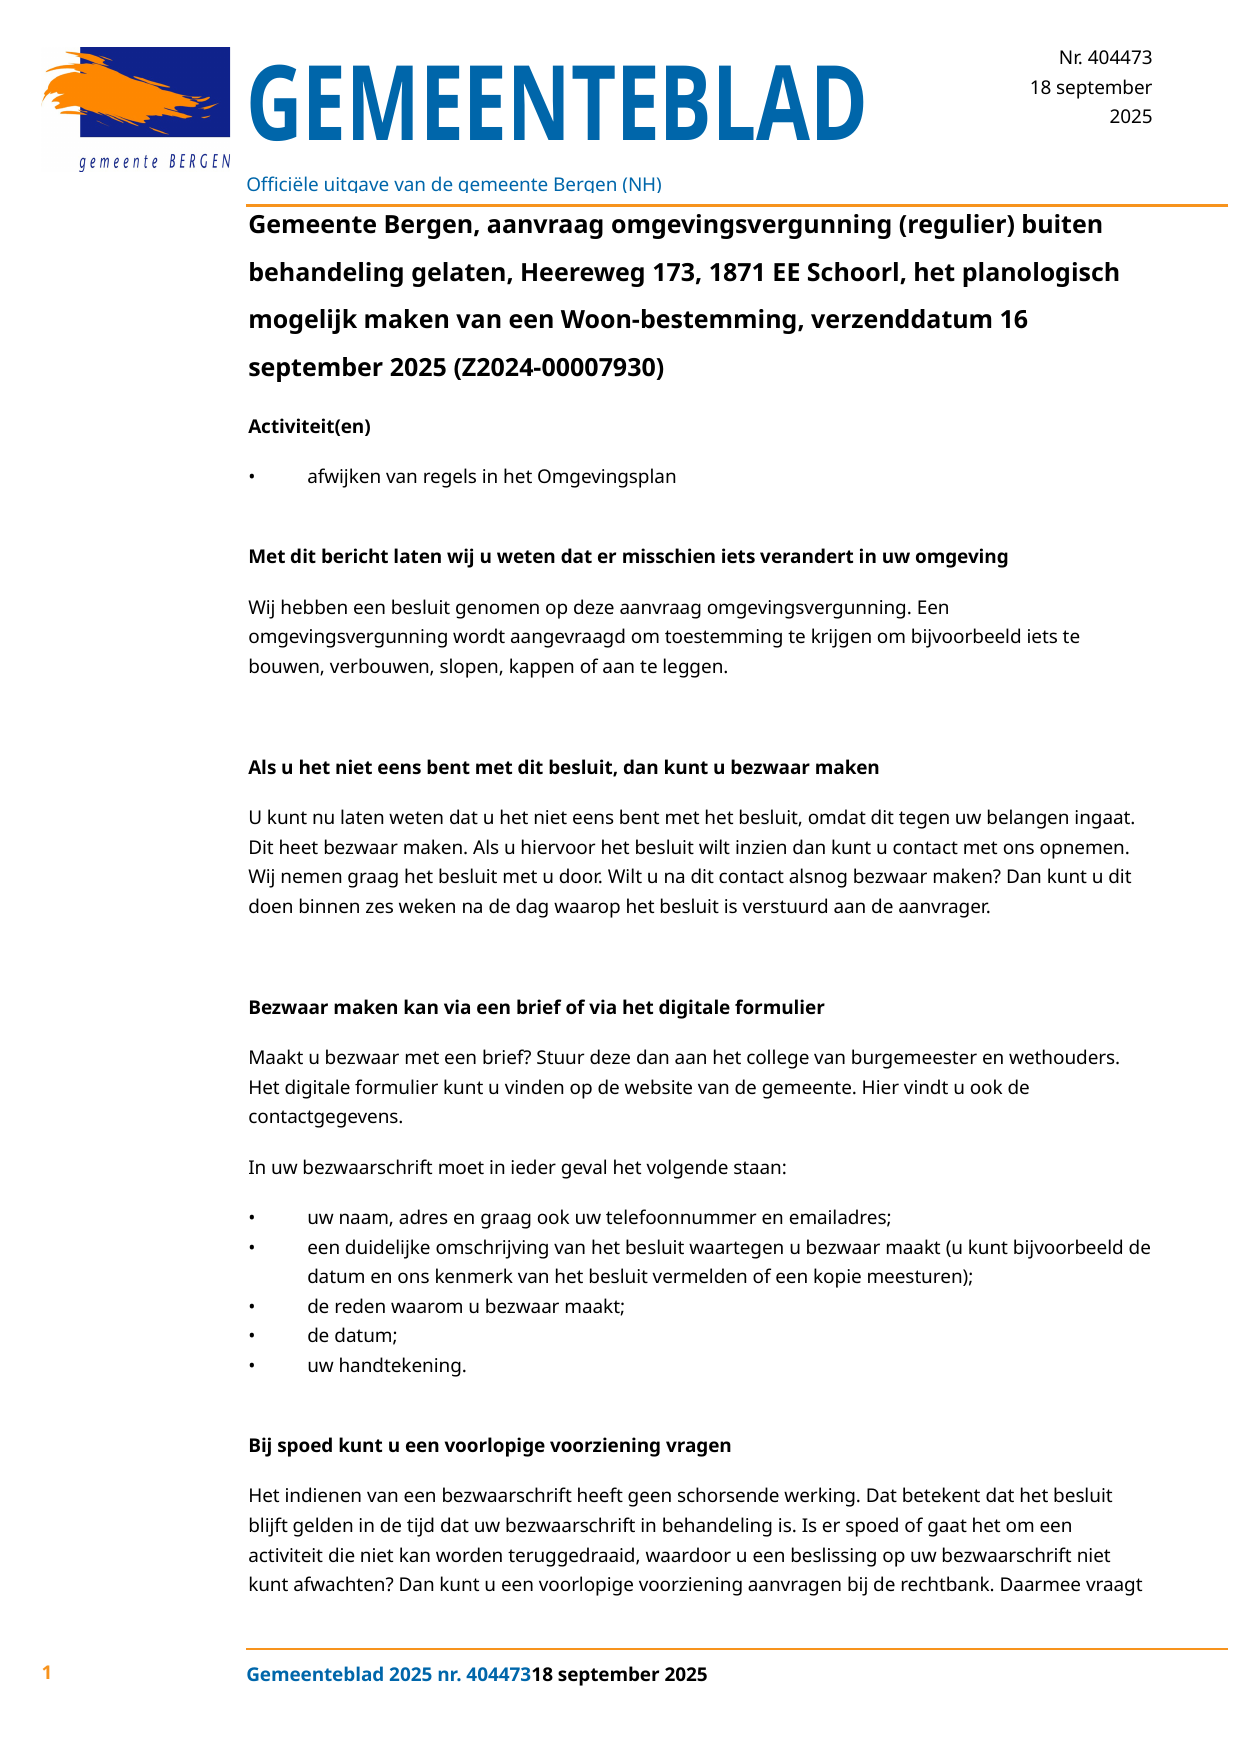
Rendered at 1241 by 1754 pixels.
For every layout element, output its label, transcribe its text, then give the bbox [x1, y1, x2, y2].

text Bezwaar maken kan via een brief of via het digitale formulier [248, 994, 1152, 1020]
text Met dit bericht laten wij u weten dat er misschien iets verandert in uw omgeving [248, 543, 1152, 569]
text U kunt nu laten weten dat u het niet eens bent met het besluit, omdat dit tegen uw belangen ingaat. Dit heet bezwaar maken. Als u hiervoor het besluit wilt inzien dan kunt u contact met ons opnemen. Wij nemen graag het besluit met u door. Wilt u na dit contact alsnog bezwaar maken? Dan kunt u dit doen binnen zes weken na de dag waarop het besluit is verstuurd aan de aanvrager. [248, 804, 1152, 919]
list afwijken van regels in het Omgevingsplan [248, 463, 1152, 489]
text Activiteit(en) [248, 413, 1152, 439]
text Gemeente Bergen, aanvraag omgevingsvergunning (regulier) buiten behandeling gelaten, Heereweg 173, 1871 EE Schoorl, het planologisch mogelijk maken van een Woon-bestemming, verzenddatum 16 september 2025 (Z2024-00007930) [248, 207, 1152, 384]
text In uw bezwaarschrift moet in ieder geval het volgende staan: [248, 1154, 1152, 1180]
text Wij hebben een besluit genomen op deze aanvraag omgevingsvergunning. Een omgevingsvergunning wordt aangevraagd om toestemming te krijgen om bijvoorbeeld iets te bouwen, verbouwen, slopen, kappen of aan te leggen. [248, 594, 1152, 679]
picture [41, 47, 231, 172]
text Het indienen van een bezwaarschrift heeft geen schorsende werking. Dat betekent dat het besluit blijft gelden in de tijd dat uw bezwaarschrift in behandeling is. Is er spoed of gaat het om een activiteit die niet kan worden teruggedraaid, waardoor u een beslissing op uw bezwaarschrift niet kunt afwachten? Dan kunt u een voorlopige voorziening aanvragen bij de rechtbank. Daarmee vraagt [248, 1483, 1152, 1597]
text Bij spoed kunt u een voorlopige voorziening vragen [248, 1432, 1152, 1458]
text Als u het niet eens bent met dit besluit, dan kunt u bezwaar maken [248, 754, 1152, 780]
list de reden waarom u bezwaar maakt; [248, 1293, 1152, 1319]
list een duidelijke omschrijving van het besluit waartegen u bezwaar maakt (u kunt bijvoorbeeld de datum en ons kenmerk van het besluit vermelden of een kopie meesturen); [248, 1234, 1152, 1289]
list uw handtekening. [248, 1352, 1152, 1378]
list uw naam, adres en graag ook uw telefoonnummer en emailadres; [248, 1204, 1152, 1230]
list de datum; [248, 1323, 1152, 1348]
text Maakt u bezwaar met een brief? Stuur deze dan aan het college van burgemeester en wethouders. Het digitale formulier kunt u vinden op de website van de gemeente. Hier vindt u ook de contactgegevens. [248, 1044, 1152, 1129]
